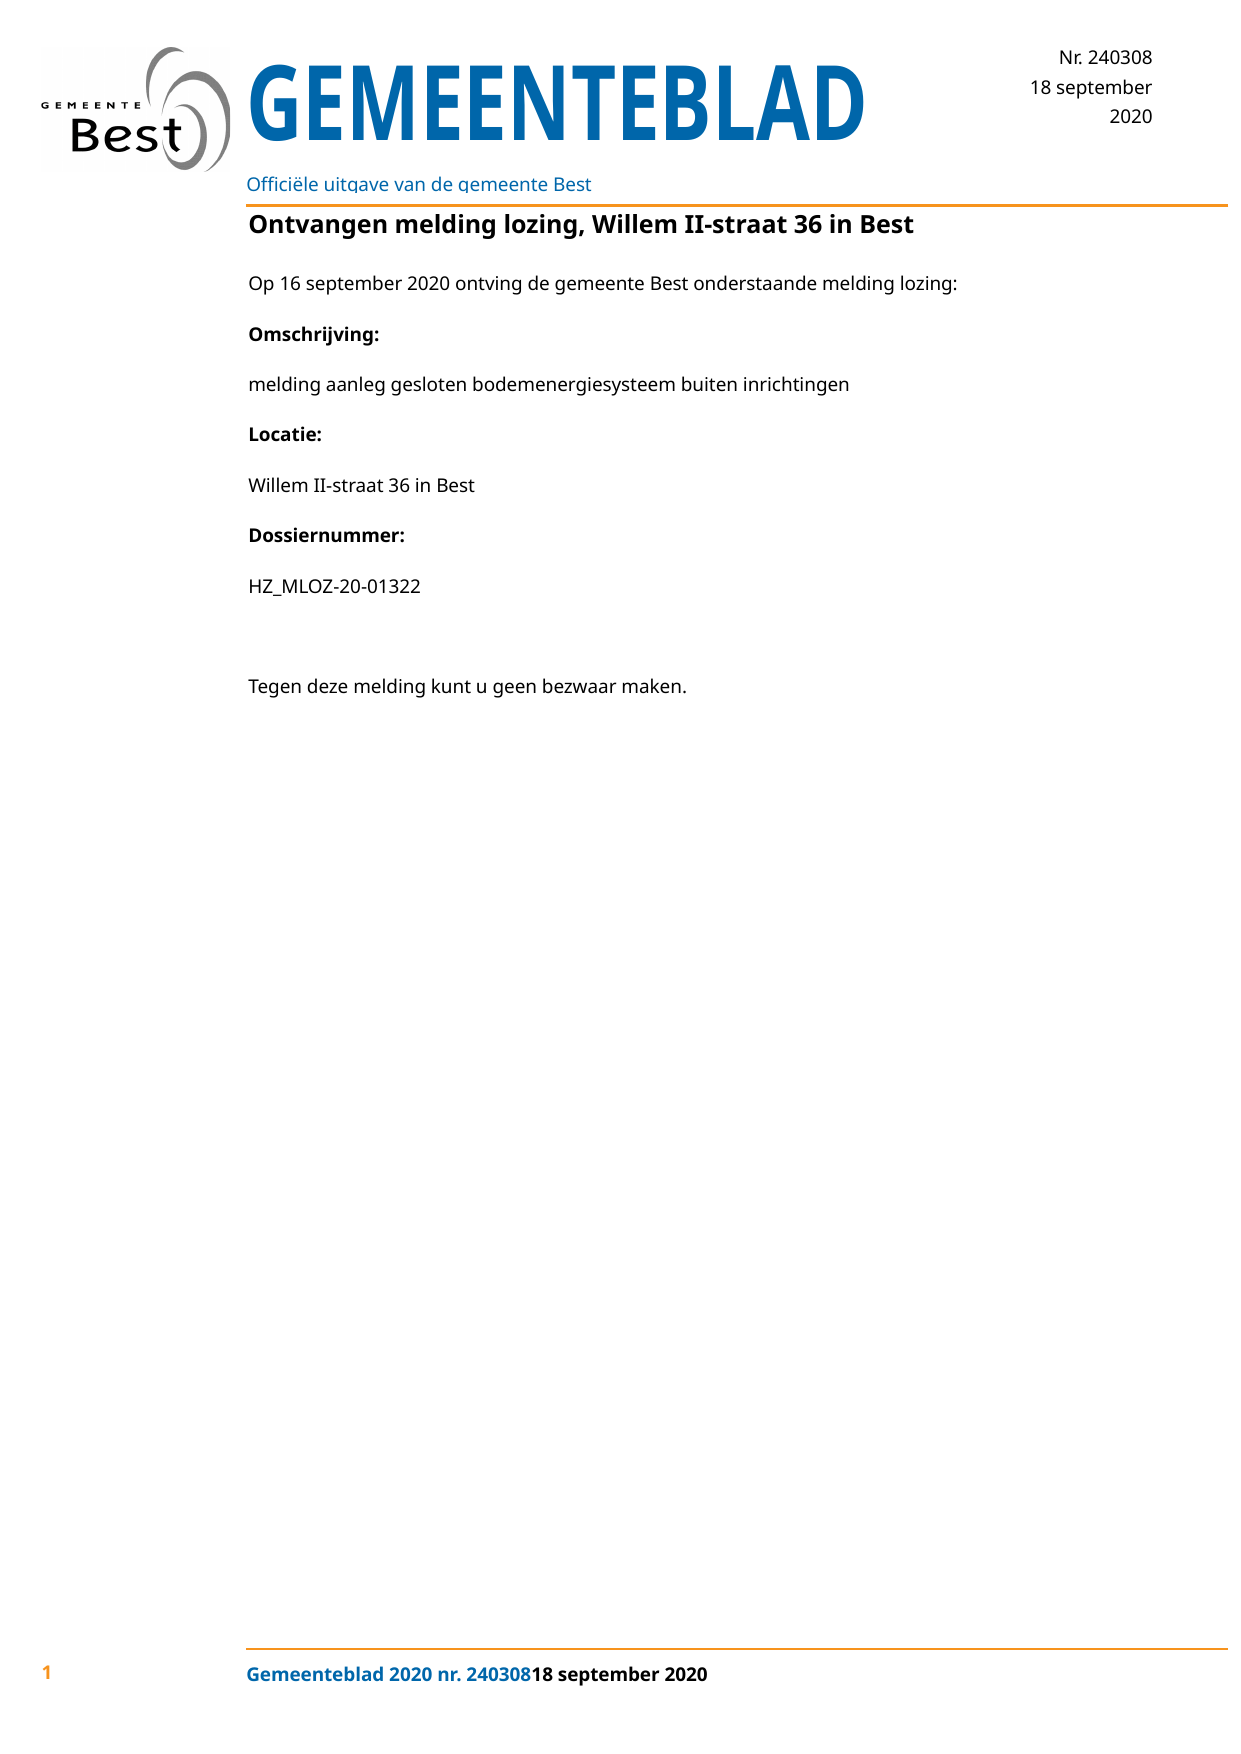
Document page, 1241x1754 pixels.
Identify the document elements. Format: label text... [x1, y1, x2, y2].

text Ontvangen melding lozing, Willem II-straat 36 in Best [248, 207, 1152, 241]
text Tegen deze melding kunt u geen bezwaar maken. [248, 674, 1152, 699]
text Omschrijving: [248, 321, 1152, 346]
text Willem II-straat 36 in Best [248, 472, 1152, 498]
text Dossiernummer: [248, 522, 1152, 548]
text Locatie: [248, 422, 1152, 447]
text HZ_MLOZ-20-01322 [248, 573, 1152, 598]
text melding aanleg gesloten bodemenergiesysteem buiten inrichtingen [248, 371, 1152, 397]
text Op 16 september 2020 ontving de gemeente Best onderstaande melding lozing: [248, 270, 1152, 296]
picture [41, 47, 231, 172]
